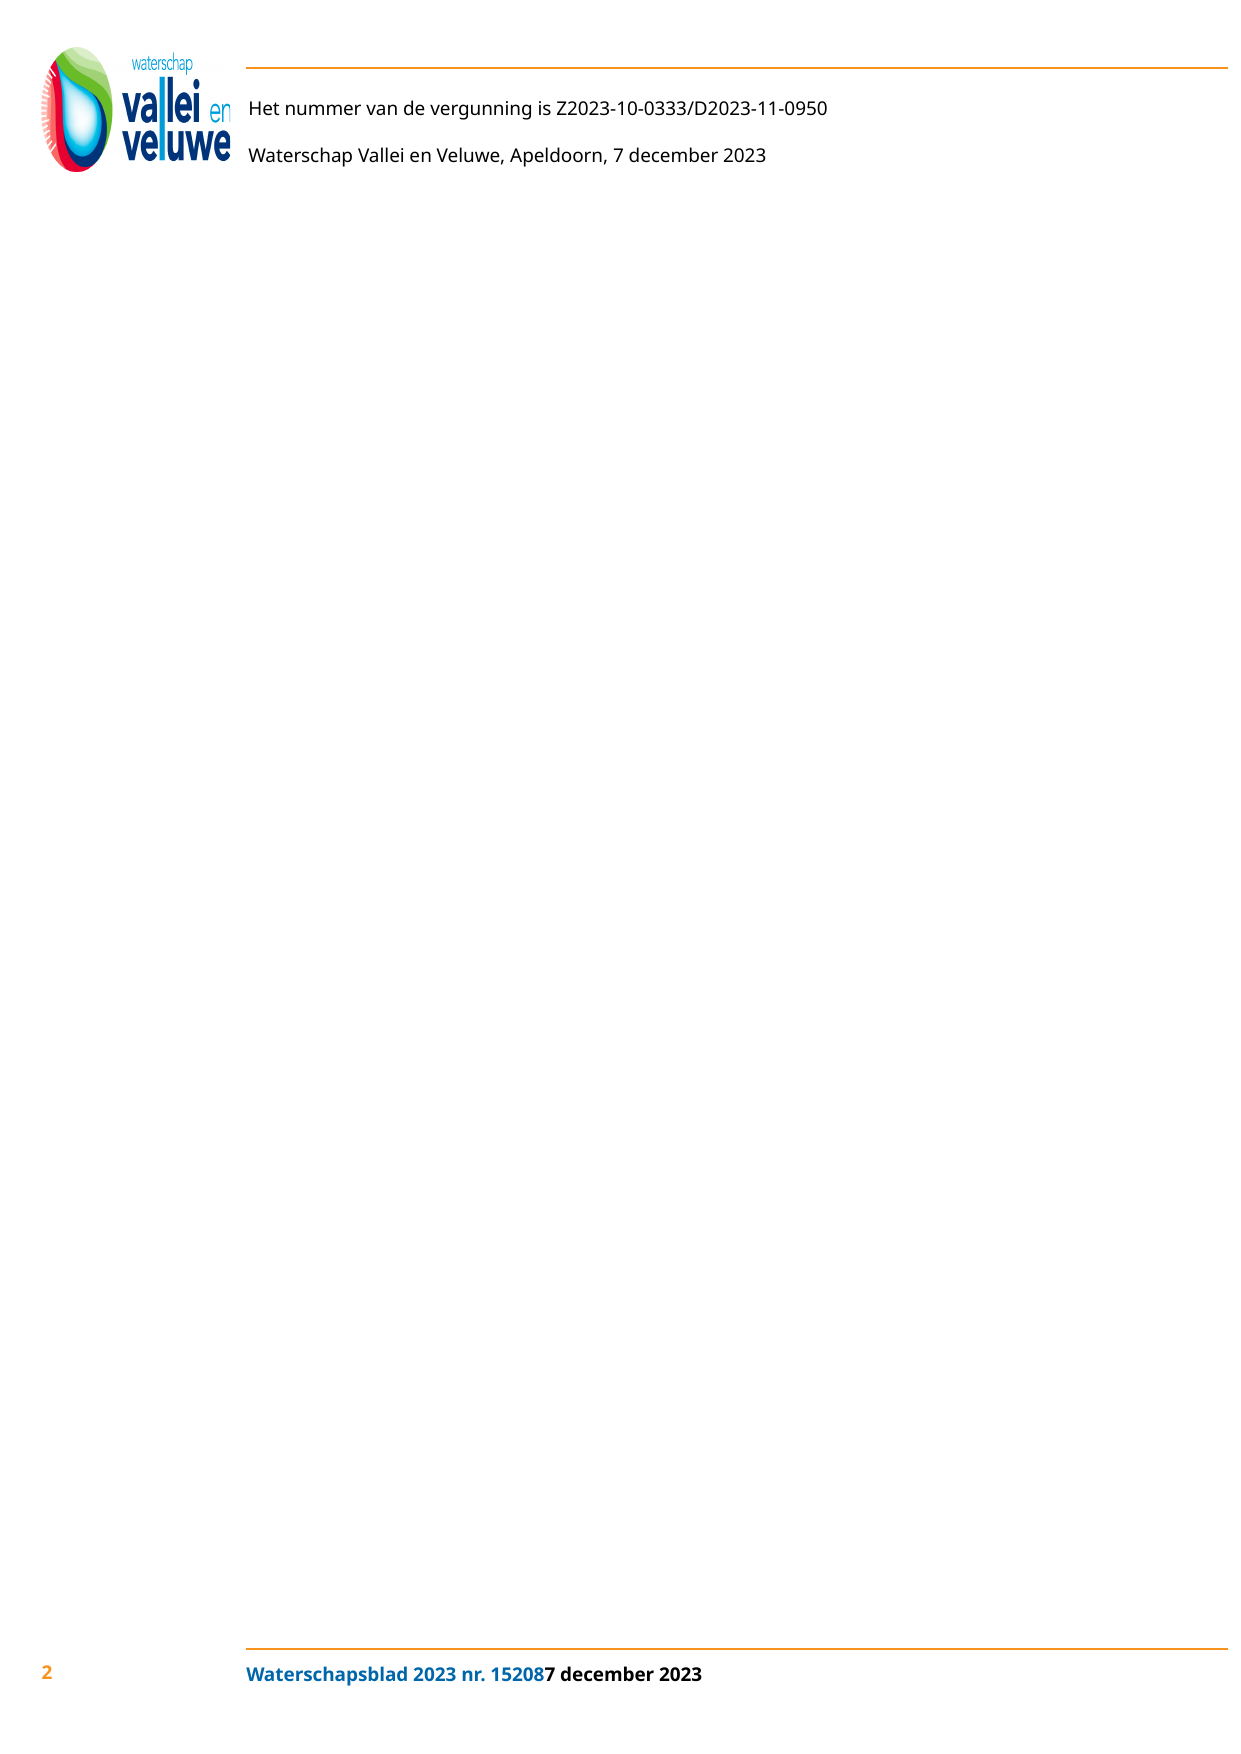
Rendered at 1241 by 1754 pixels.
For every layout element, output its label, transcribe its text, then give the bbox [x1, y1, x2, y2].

text Waterschap Vallei en Veluwe, Apeldoorn, 7 december 2023 [248, 143, 1152, 168]
picture [41, 47, 231, 172]
text Het nummer van de vergunning is Z2023-10-0333/D2023-11-0950 [248, 95, 1152, 121]
